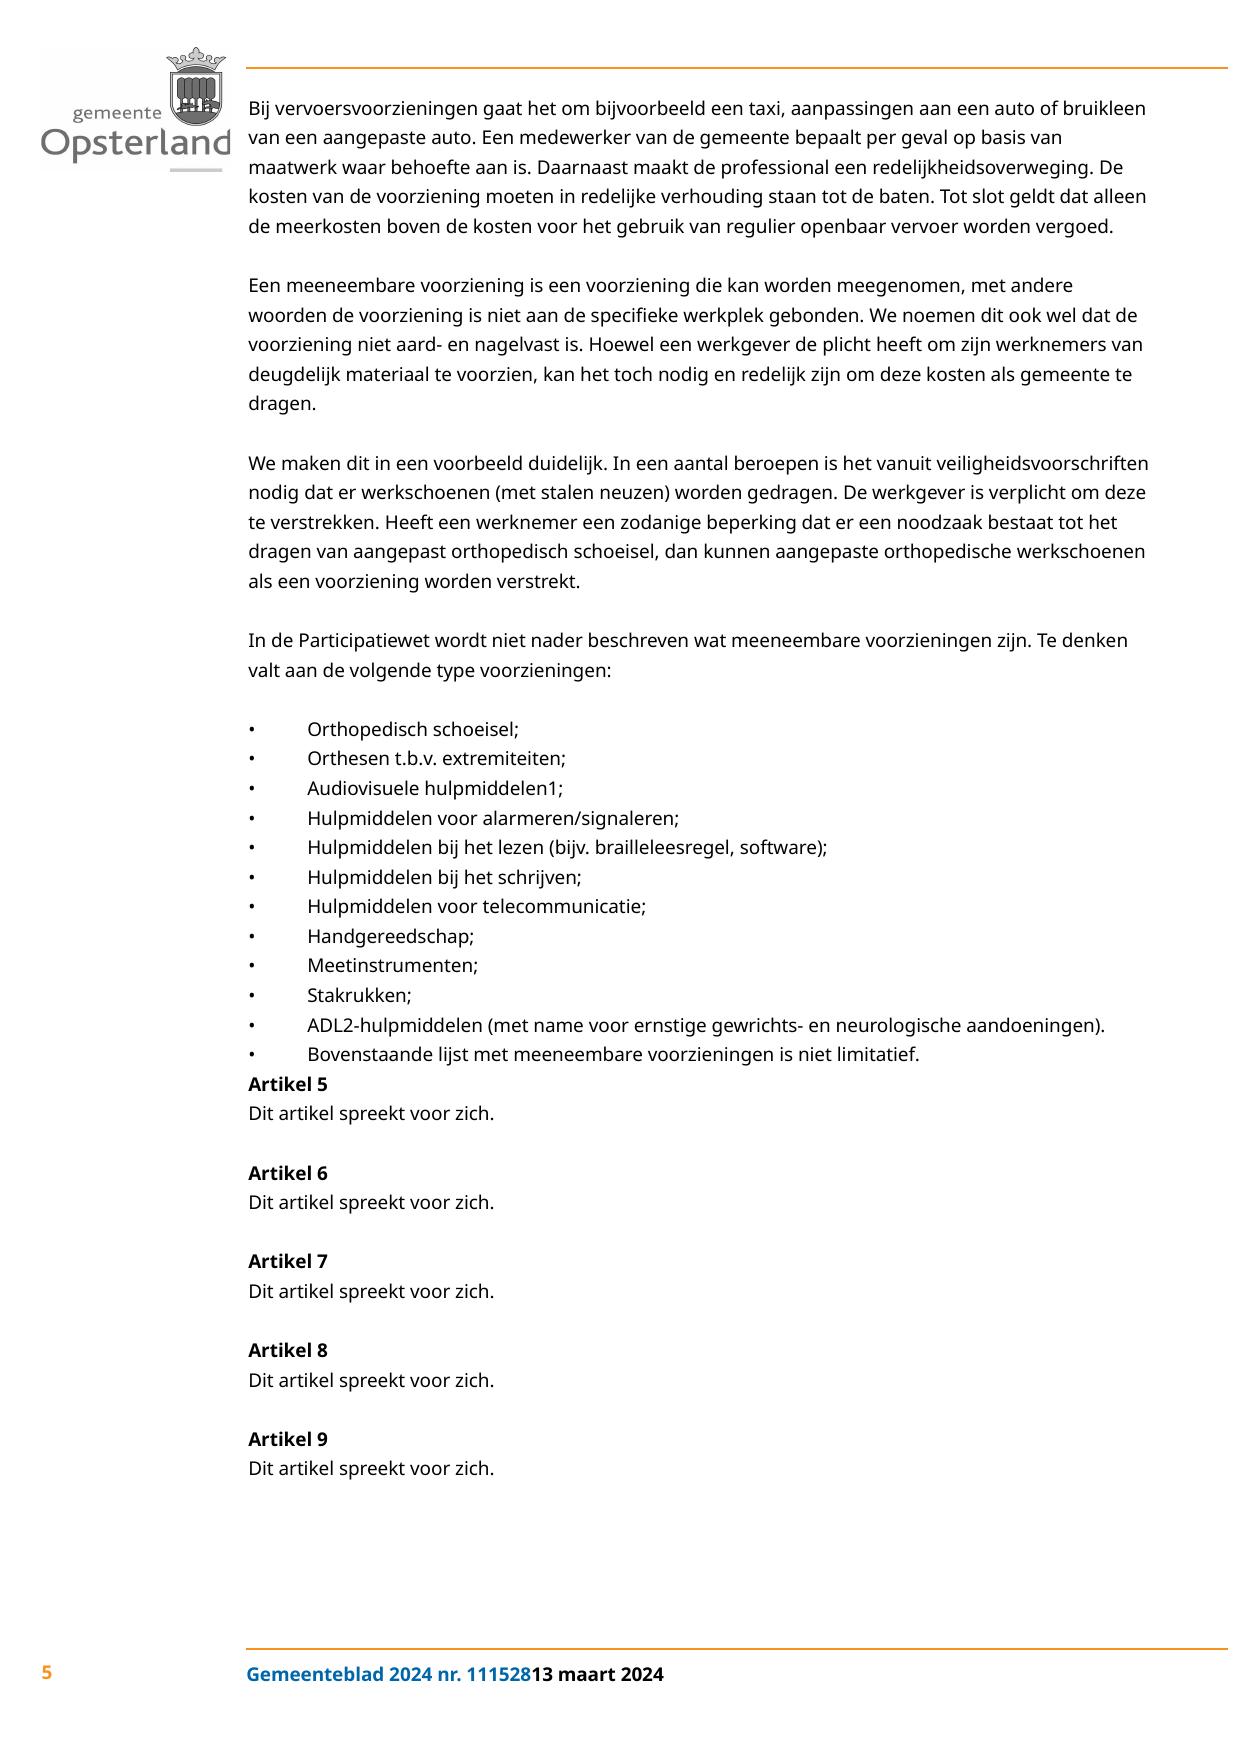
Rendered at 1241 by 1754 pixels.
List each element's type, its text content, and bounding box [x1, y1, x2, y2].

text Dit artikel spreekt voor zich. [248, 1189, 1152, 1215]
list Hulpmiddelen voor telecommunicatie; [248, 893, 1152, 919]
text Artikel 5 [248, 1071, 1152, 1097]
text Artikel 6 [248, 1160, 1152, 1186]
text Dit artikel spreekt voor zich. [248, 1456, 1152, 1481]
list Orthopedisch schoeisel; [248, 716, 1152, 742]
text Een meeneembare voorziening is een voorziening die kan worden meegenomen, met andere woorden de voorziening is niet aan de specifieke werkplek gebonden. We noemen dit ook wel dat de voorziening niet aard- en nagelvast is. Hoewel een werkgever de plicht heeft om zijn werknemers van deugdelijk materiaal te voorzien, kan het toch nodig en redelijk zijn om deze kosten als gemeente te dragen. [248, 272, 1152, 416]
text Dit artikel spreekt voor zich. [248, 1101, 1152, 1126]
list Handgereedschap; [248, 923, 1152, 949]
list Hulpmiddelen bij het schrijven; [248, 864, 1152, 890]
picture [41, 47, 231, 172]
list Meetinstrumenten; [248, 953, 1152, 978]
list ADL2-hulpmiddelen (met name voor ernstige gewrichts- en neurologische aandoeningen). [248, 1012, 1152, 1038]
list Hulpmiddelen bij het lezen (bijv. brailleleesregel, software); [248, 834, 1152, 860]
text Dit artikel spreekt voor zich. [248, 1367, 1152, 1393]
list Hulpmiddelen voor alarmeren/signaleren; [248, 805, 1152, 831]
text Dit artikel spreekt voor zich. [248, 1278, 1152, 1304]
text Artikel 9 [248, 1426, 1152, 1452]
list Orthesen t.b.v. extremiteiten; [248, 746, 1152, 771]
list Stakrukken; [248, 982, 1152, 1008]
text Artikel 7 [248, 1248, 1152, 1274]
text Bij vervoersvoorzieningen gaat het om bijvoorbeeld een taxi, aanpassingen aan een auto of bruikleen van een aangepaste auto. Een medewerker van de gemeente bepaalt per geval op basis van maatwerk waar behoefte aan is. Daarnaast maakt de professional een redelijkheidsoverweging. De kosten van de voorziening moeten in redelijke verhouding staan tot de baten. Tot slot geldt dat alleen de meerkosten boven de kosten voor het gebruik van regulier openbaar vervoer worden vergoed. [248, 95, 1152, 239]
text In de Participatiewet wordt niet nader beschreven wat meeneembare voorzieningen zijn. Te denken valt aan de volgende type voorzieningen: [248, 627, 1152, 683]
text Artikel 8 [248, 1337, 1152, 1363]
list Bovenstaande lijst met meeneembare voorzieningen is niet limitatief. [248, 1041, 1152, 1067]
text We maken dit in een voorbeeld duidelijk. In een aantal beroepen is het vanuit veiligheidsvoorschriften nodig dat er werkschoenen (met stalen neuzen) worden gedragen. De werkgever is verplicht om deze te verstrekken. Heeft een werknemer een zodanige beperking dat er een noodzaak bestaat tot het dragen van aangepast orthopedisch schoeisel, dan kunnen aangepaste orthopedische werkschoenen als een voorziening worden verstrekt. [248, 450, 1152, 594]
list Audiovisuele hulpmiddelen1; [248, 775, 1152, 801]
